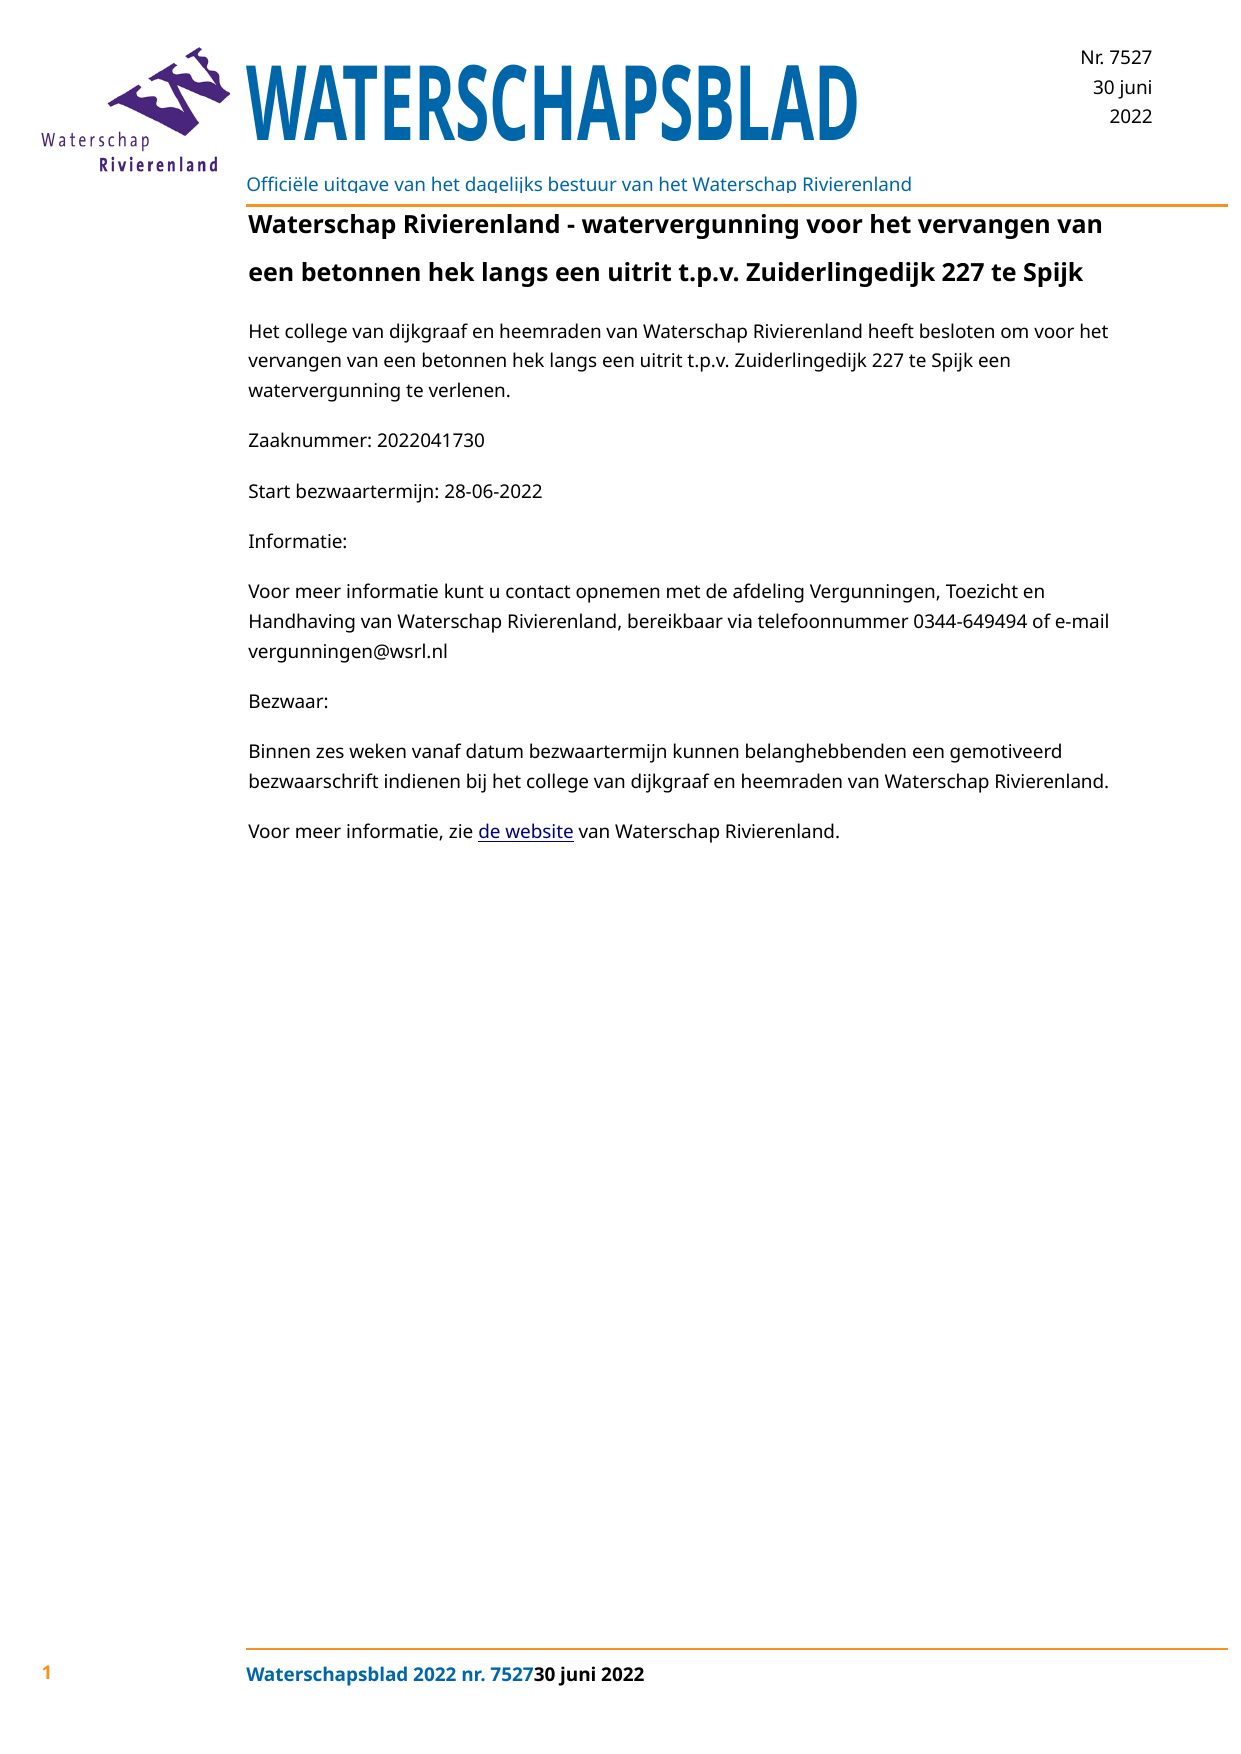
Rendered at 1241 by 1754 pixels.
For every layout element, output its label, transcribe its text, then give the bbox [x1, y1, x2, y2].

text Waterschap Rivierenland - watervergunning voor het vervangen van een betonnen hek langs een uitrit t.p.v. Zuiderlingedijk 227 te Spijk [248, 207, 1152, 288]
text Binnen zes weken vanaf datum bezwaartermijn kunnen belanghebbenden een gemotiveerd bezwaarschrift indienen bij het college van dijkgraaf en heemraden van Waterschap Rivierenland. [248, 739, 1152, 794]
picture [41, 47, 231, 172]
text Voor meer informatie, zie de website van Waterschap Rivierenland. [248, 819, 1152, 844]
text Het college van dijkgraaf en heemraden van Waterschap Rivierenland heeft besloten om voor het vervangen van een betonnen hek langs een uitrit t.p.v. Zuiderlingedijk 227 te Spijk een watervergunning te verlenen. [248, 318, 1152, 403]
text Zaaknummer: 2022041730 [248, 427, 1152, 453]
text Bezwaar: [248, 688, 1152, 714]
text Informatie: [248, 528, 1152, 554]
text Voor meer informatie kunt u contact opnemen met de afdeling Vergunningen, Toezicht en Handhaving van Waterschap Rivierenland, bereikbaar via telefoonnummer 0344-649494 of e-mail vergunningen@wsrl.nl [248, 579, 1152, 664]
text Start bezwaartermijn: 28-06-2022 [248, 478, 1152, 504]
